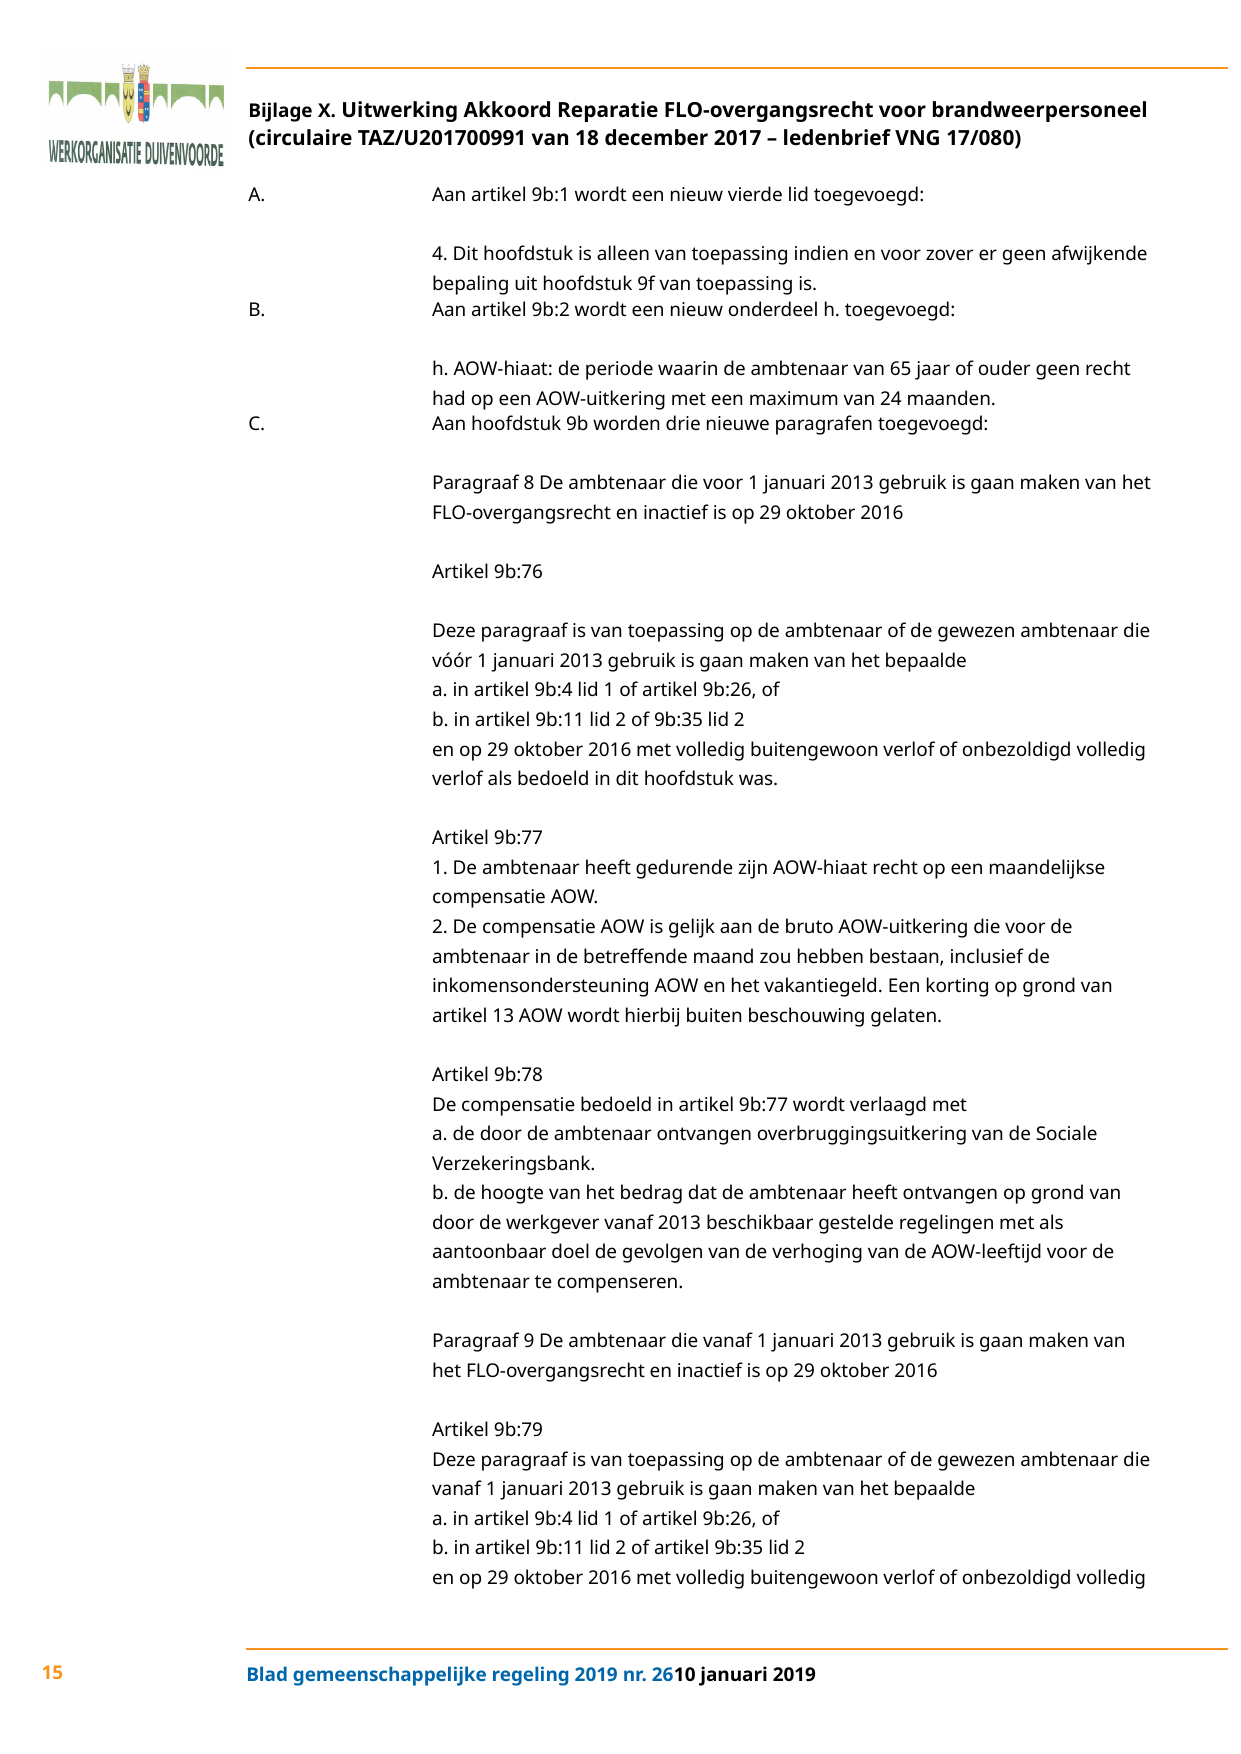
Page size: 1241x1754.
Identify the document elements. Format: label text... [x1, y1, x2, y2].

table_header Aan artikel 9b:1 wordt een nieuw vierde lid toegevoegd: 4. Dit hoofdstuk is alleen van toepassing indien en voor zover er geen afwijkende bepaling uit hoofdstuk 9f van toepassing is. [432, 181, 1152, 296]
picture [41, 47, 231, 172]
table_cell C. [248, 410, 432, 1590]
table_cell Aan artikel 9b:2 wordt een nieuw onderdeel h. toegevoegd: h. AOW-hiaat: de periode waarin de ambtenaar van 65 jaar of ouder geen recht had op een AOW-uitkering met een maximum van 24 maanden. [432, 296, 1152, 410]
table_header A. [248, 181, 432, 296]
text Bijlage X. Uitwerking Akkoord Reparatie FLO-overgangsrecht voor brandweerpersoneel (circulaire TAZ/U201700991 van 18 december 2017 – ledenbrief VNG 17/080) [248, 95, 1152, 152]
table_cell B. [248, 296, 432, 410]
table_cell Aan hoofdstuk 9b worden drie nieuwe paragrafen toegevoegd: Paragraaf 8 De ambtenaar die voor 1 januari 2013 gebruik is gaan maken van het FLO-overgangsrecht en inactief is op 29 oktober 2016 Artikel 9b:76 Deze paragraaf is van toepassing op de ambtenaar of de gewezen ambtenaar die vóór 1 januari 2013 gebruik is gaan maken van het bepaalde a. in artikel 9b:4 lid 1 of artikel 9b:26, of b. in artikel 9b:11 lid 2 of 9b:35 lid 2 en op 29 oktober 2016 met volledig buitengewoon verlof of onbezoldigd volledig verlof als bedoeld in dit hoofdstuk was. Artikel 9b:77 1. De ambtenaar heeft gedurende zijn AOW-hiaat recht op een maandelijkse compensatie AOW. 2. De compensatie AOW is gelijk aan de bruto AOW-uitkering die voor de ambtenaar in de betreffende maand zou hebben bestaan, inclusief de inkomensondersteuning AOW en het vakantiegeld. Een korting op grond van artikel 13 AOW wordt hierbij buiten beschouwing gelaten. Artikel 9b:78 De compensatie bedoeld in artikel 9b:77 wordt verlaagd met a. de door de ambtenaar ontvangen overbruggingsuitkering van de Sociale Verzekeringsbank. b. de hoogte van het bedrag dat de ambtenaar heeft ontvangen op grond van door de werkgever vanaf 2013 beschikbaar gestelde regelingen met als aantoonbaar doel de gevolgen van de verhoging van de AOW-leeftijd voor de ambtenaar te compenseren. Paragraaf 9 De ambtenaar die vanaf 1 januari 2013 gebruik is gaan maken van het FLO-overgangsrecht en inactief is op 29 oktober 2016 Artikel 9b:79 Deze paragraaf is van toepassing op de ambtenaar of de gewezen ambtenaar die vanaf 1 januari 2013 gebruik is gaan maken van het bepaalde a. in artikel 9b:4 lid 1 of artikel 9b:26, of b. in artikel 9b:11 lid 2 of artikel 9b:35 lid 2 en op 29 oktober 2016 met volledig buitengewoon verlof of onbezoldigd volledig [432, 410, 1152, 1590]
